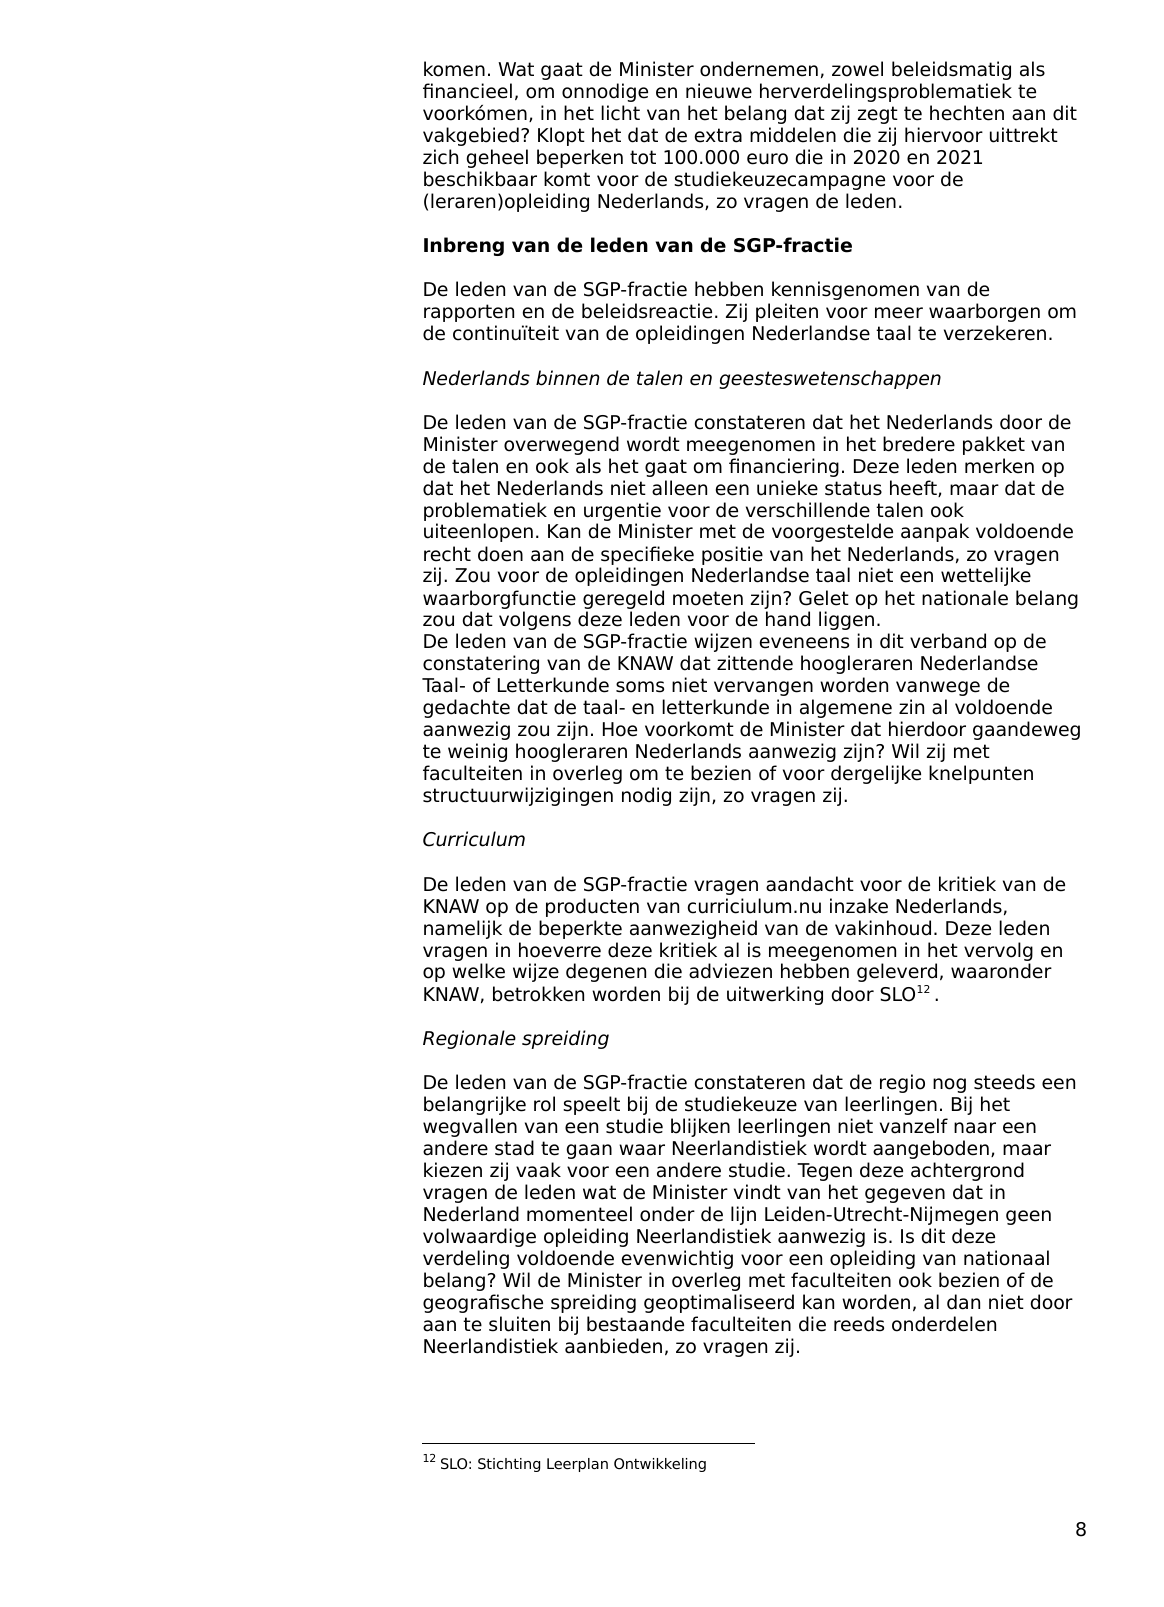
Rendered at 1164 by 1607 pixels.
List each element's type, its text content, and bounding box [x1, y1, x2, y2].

text De leden van de SGP-fractie hebben kennisgenomen van de rapporten en de beleidsreactie. Zij pleiten voor meer waarborgen om de continuïteit van de opleidingen Nederlandse taal te verzekeren. [422, 279, 1087, 345]
text De leden van de SGP-fractie vragen aandacht voor de kritiek van de KNAW op de producten van curriciulum.nu inzake Nederlands, namelijk de beperkte aanwezigheid van de vakinhoud. Deze leden vragen in hoeverre deze kritiek al is meegenomen in het vervolg en op welke wijze degenen die adviezen hebben geleverd, waaronder KNAW, betrokken worden bij de uitwerking door SLO. [422, 873, 1087, 1005]
subtitle Inbreng van de leden van de SGP-fractie [422, 235, 1087, 257]
subtitle Nederlands binnen de talen en geesteswetenschappen [422, 367, 1087, 389]
text SLO: Stichting Leerplan Ontwikkeling [422, 1452, 1087, 1474]
text De leden van de SGP-fractie constateren dat de regio nog steeds een belangrijke rol speelt bij de studiekeuze van leerlingen. Bij het wegvallen van een studie blijken leerlingen niet vanzelf naar een andere stad te gaan waar Neerlandistiek wordt aangeboden, maar kiezen zij vaak voor een andere studie. Tegen deze achtergrond vragen de leden wat de Minister vindt van het gegeven dat in Nederland momenteel onder de lijn Leiden-Utrecht-Nijmegen geen volwaardige opleiding Neerlandistiek aanwezig is. Is dit deze verdeling voldoende evenwichtig voor een opleiding van nationaal belang? Wil de Minister in overleg met faculteiten ook bezien of de geografische spreiding geoptimaliseerd kan worden, al dan niet door aan te sluiten bij bestaande faculteiten die reeds onderdelen Neerlandistiek aanbieden, zo vragen zij. [422, 1072, 1087, 1357]
subtitle Curriculum [422, 829, 1087, 851]
text De leden van de SGP-fractie constateren dat het Nederlands door de Minister overwegend wordt meegenomen in het bredere pakket van de talen en ook als het gaat om financiering. Deze leden merken op dat het Nederlands niet alleen een unieke status heeft, maar dat de problematiek en urgentie voor de verschillende talen ook uiteenlopen. Kan de Minister met de voorgestelde aanpak voldoende recht doen aan de specifieke positie van het Nederlands, zo vragen zij. Zou voor de opleidingen Nederlandse taal niet een wettelijke waarborgfunctie geregeld moeten zijn? Gelet op het nationale belang zou dat volgens deze leden voor de hand liggen. [422, 412, 1087, 631]
text komen. Wat gaat de Minister ondernemen, zowel beleidsmatig als financieel, om onnodige en nieuwe herverdelingsproblematiek te voorkómen, in het licht van het belang dat zij zegt te hechten aan dit vakgebied? Klopt het dat de extra middelen die zij hiervoor uittrekt zich geheel beperken tot 100.000 euro die in 2020 en 2021 beschikbaar komt voor de studiekeuzecampagne voor de (leraren)opleiding Nederlands, zo vragen de leden. [422, 59, 1087, 213]
subtitle Regionale spreiding [422, 1028, 1087, 1049]
text De leden van de SGP-fractie wijzen eveneens in dit verband op de constatering van de KNAW dat zittende hoogleraren Nederlandse Taal- of Letterkunde soms niet vervangen worden vanwege de gedachte dat de taal- en letterkunde in algemene zin al voldoende aanwezig zou zijn. Hoe voorkomt de Minister dat hierdoor gaandeweg te weinig hoogleraren Nederlands aanwezig zijn? Wil zij met faculteiten in overleg om te bezien of voor dergelijke knelpunten structuurwijzigingen nodig zijn, zo vragen zij. [422, 631, 1087, 807]
